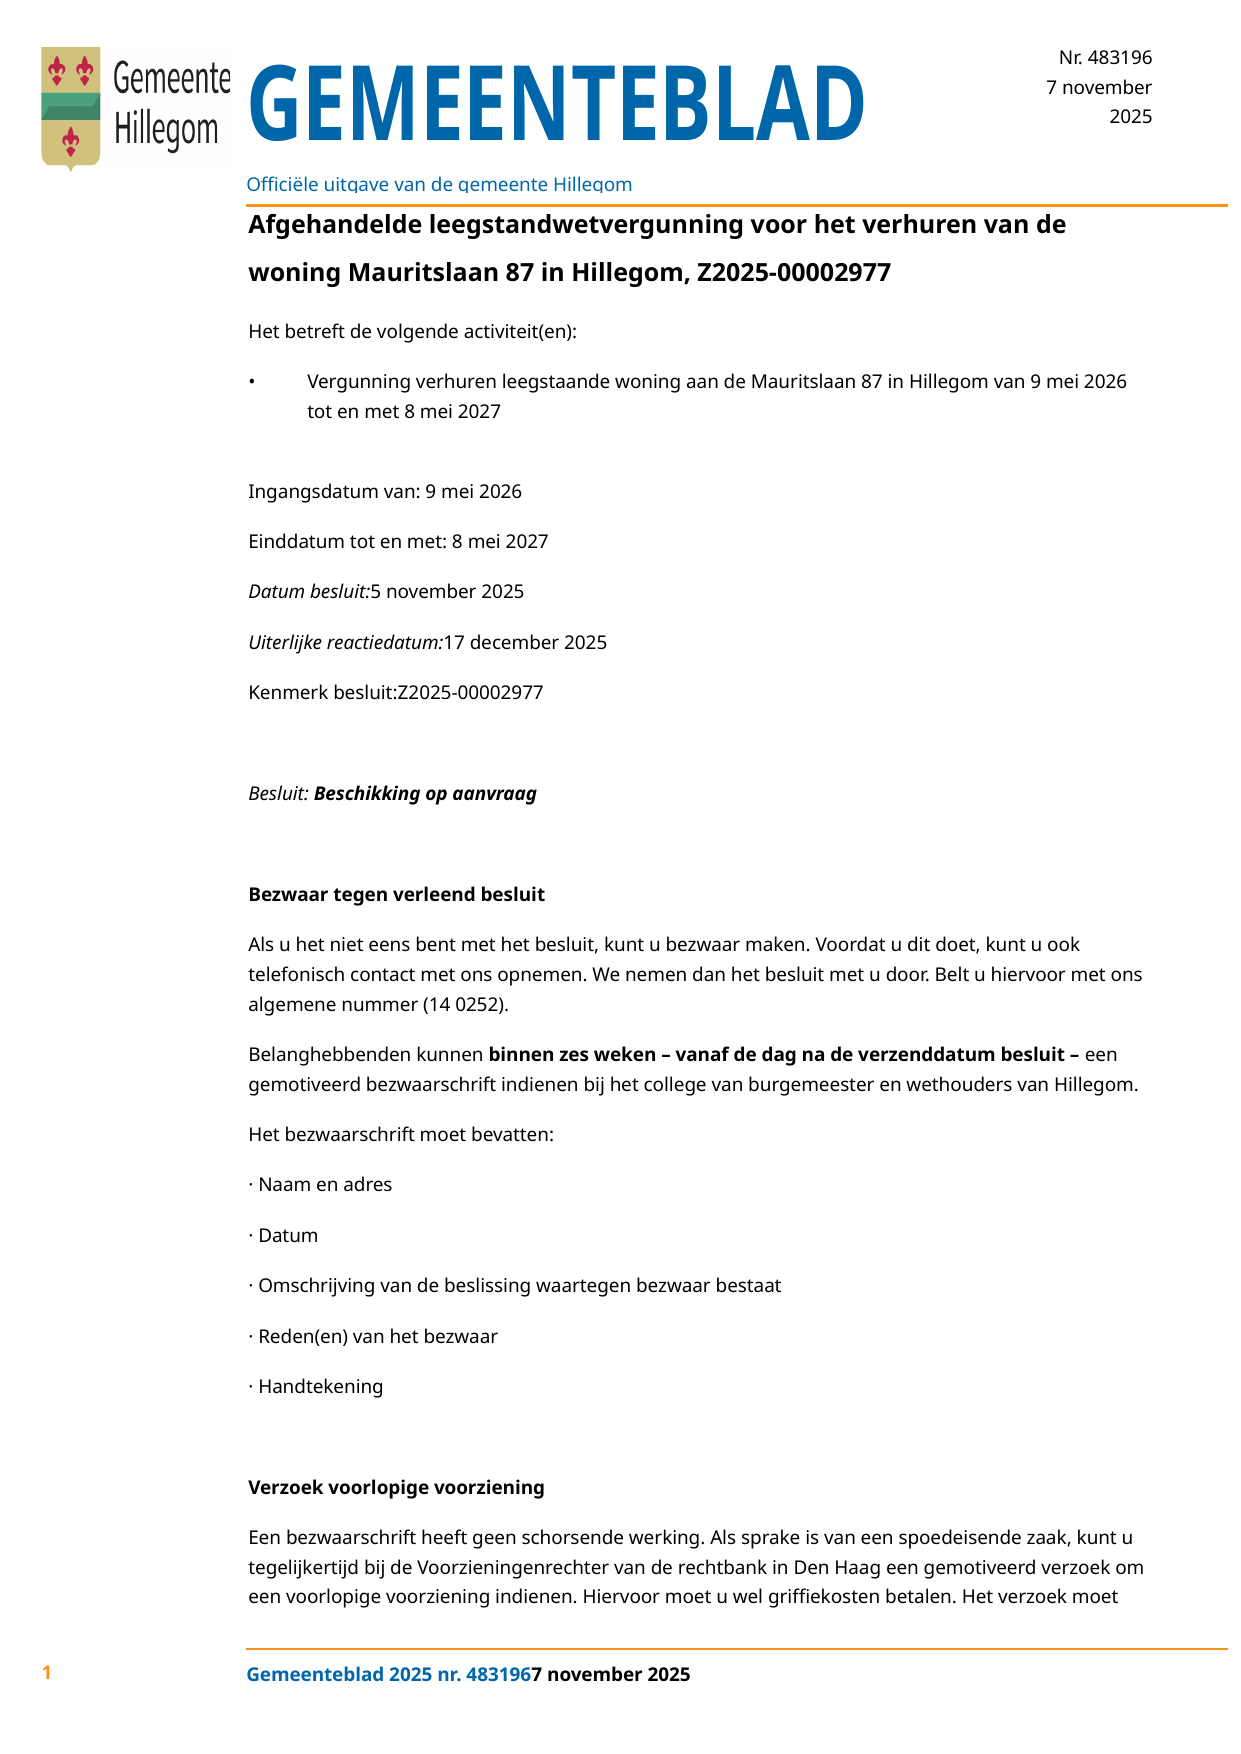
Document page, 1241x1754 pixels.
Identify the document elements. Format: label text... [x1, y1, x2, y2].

text Verzoek voorlopige voorziening [248, 1474, 1152, 1500]
list Vergunning verhuren leegstaande woning aan de Mauritslaan 87 in Hillegom van 9 mei 2026 tot en met 8 mei 2027 [248, 368, 1152, 424]
text Afgehandelde leegstandwetvergunning voor het verhuren van de woning Mauritslaan 87 in Hillegom, Z2025-00002977 [248, 207, 1152, 288]
picture [41, 47, 231, 172]
text Datum besluit:5 november 2025 [248, 579, 1152, 604]
text · Omschrijving van de beslissing waartegen bezwaar bestaat [248, 1272, 1152, 1298]
text Besluit: Beschikking op aanvraag [248, 780, 1152, 806]
text Uiterlijke reactiedatum:17 december 2025 [248, 629, 1152, 655]
text Het bezwaarschrift moet bevatten: [248, 1121, 1152, 1147]
text Belanghebbenden kunnen binnen zes weken – vanaf de dag na de verzenddatum besluit – een gemotiveerd bezwaarschrift indienen bij het college van burgemeester en wethouders van Hillegom. [248, 1041, 1152, 1097]
text · Reden(en) van het bezwaar [248, 1323, 1152, 1349]
text Als u het niet eens bent met het besluit, kunt u bezwaar maken. Voordat u dit doet, kunt u ook telefonisch contact met ons opnemen. We nemen dan het besluit met u door. Belt u hiervoor met ons algemene nummer (14 0252). [248, 932, 1152, 1017]
text · Datum [248, 1222, 1152, 1248]
text Een bezwaarschrift heeft geen schorsende werking. Als sprake is van een spoedeisende zaak, kunt u tegelijkertijd bij de Voorzieningenrechter van de rechtbank in Den Haag een gemotiveerd verzoek om een voorlopige voorziening indienen. Hiervoor moet u wel griffiekosten betalen. Het verzoek moet [248, 1524, 1152, 1609]
text · Naam en adres [248, 1172, 1152, 1197]
text Einddatum tot en met: 8 mei 2027 [248, 528, 1152, 554]
text Kenmerk besluit:Z2025-00002977 [248, 679, 1152, 705]
text · Handtekening [248, 1373, 1152, 1399]
text Het betreft de volgende activiteit(en): [248, 318, 1152, 344]
text Bezwaar tegen verleend besluit [248, 881, 1152, 907]
text Ingangsdatum van: 9 mei 2026 [248, 478, 1152, 504]
